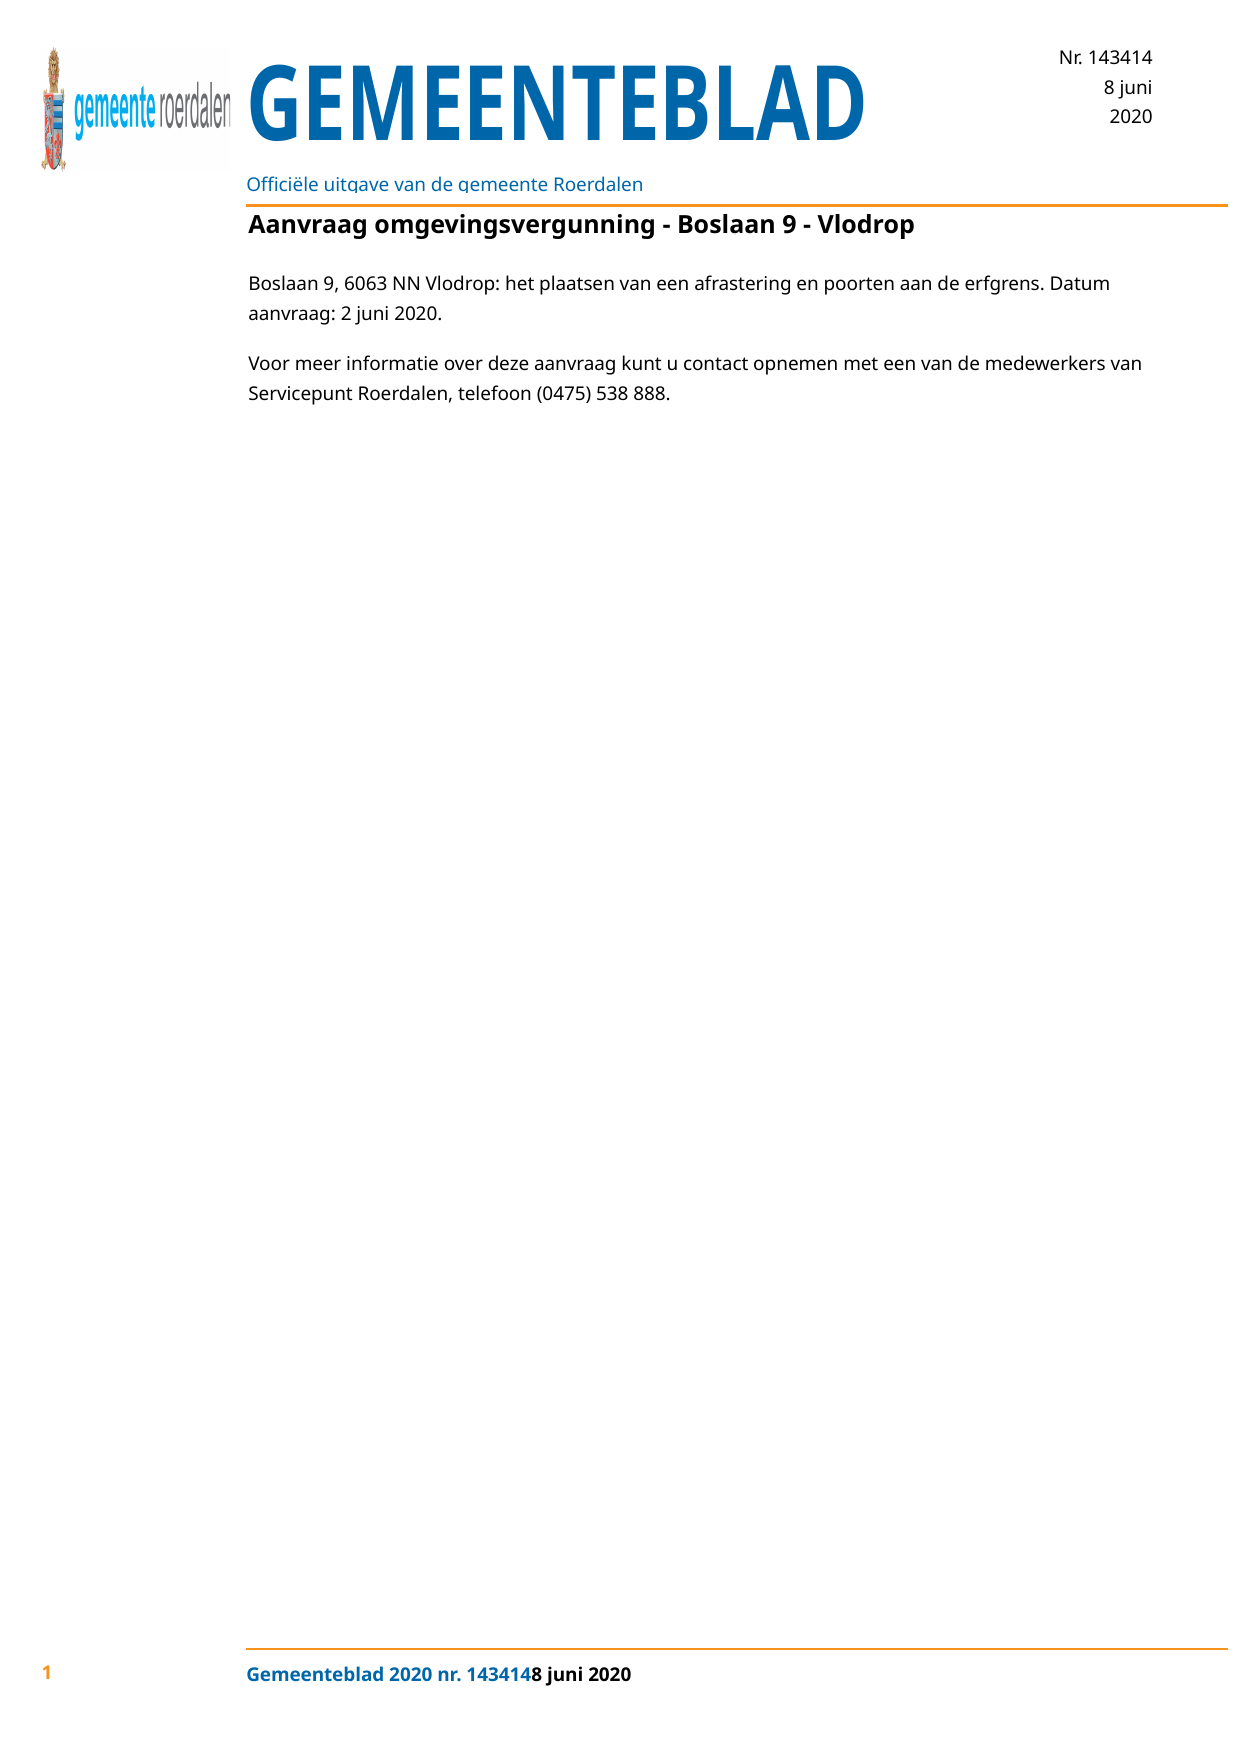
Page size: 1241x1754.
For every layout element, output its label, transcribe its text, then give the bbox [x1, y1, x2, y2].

picture [41, 47, 231, 172]
text Boslaan 9, 6063 NN Vlodrop: het plaatsen van een afrastering en poorten aan de erfgrens. Datum aanvraag: 2 juni 2020. [248, 270, 1152, 326]
text Aanvraag omgevingsvergunning - Boslaan 9 - Vlodrop [248, 207, 1152, 241]
text Voor meer informatie over deze aanvraag kunt u contact opnemen met een van de medewerkers van Servicepunt Roerdalen, telefoon (0475) 538 888. [248, 350, 1152, 406]
